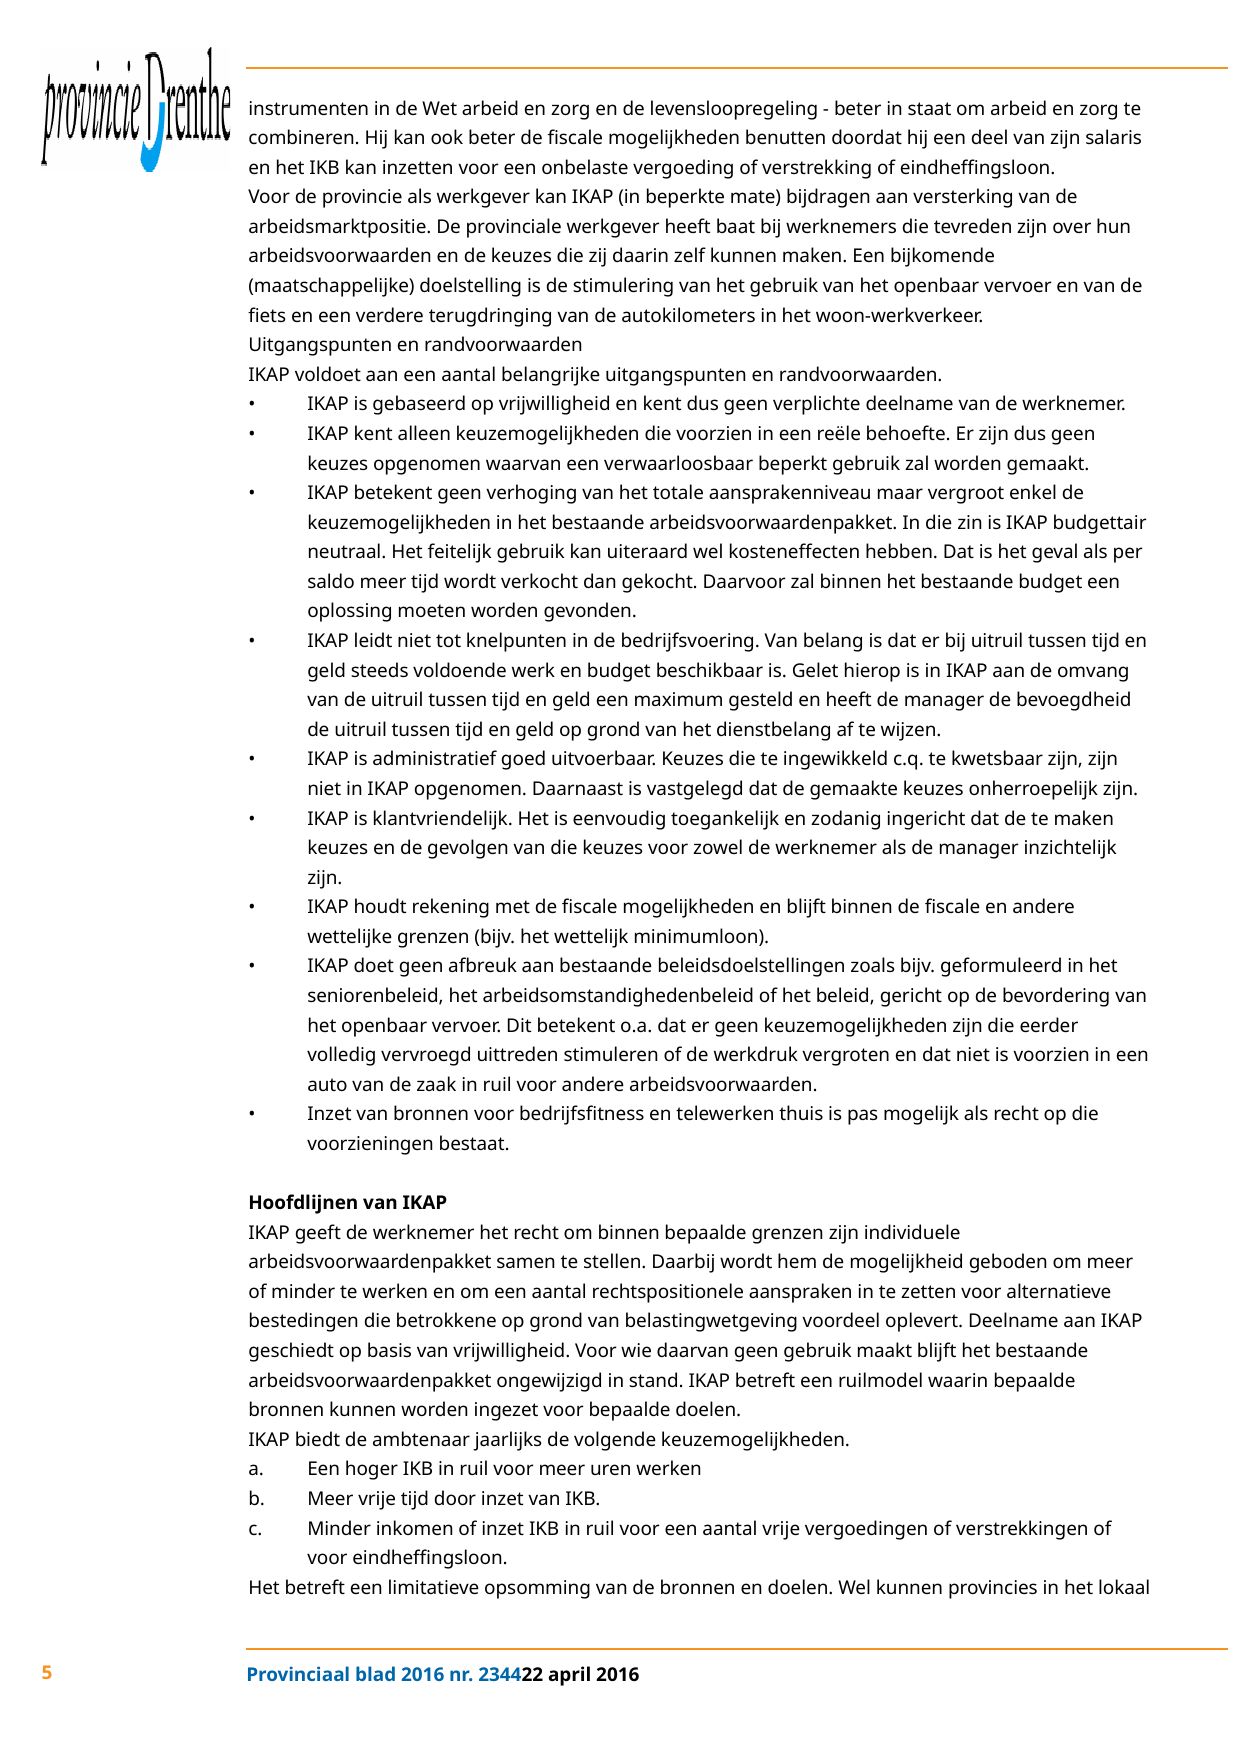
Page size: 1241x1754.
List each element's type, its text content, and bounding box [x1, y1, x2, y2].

text Uitgangspunten en randvoorwaarden [248, 331, 1152, 357]
text IKAP biedt de ambtenaar jaarlijks de volgende keuzemogelijkheden. [248, 1426, 1152, 1452]
text Hoofdlijnen van IKAP [248, 1189, 1152, 1215]
list Inzet van bronnen voor bedrijfsfitness en telewerken thuis is pas mogelijk als recht op die voorzieningen bestaat. [248, 1101, 1152, 1156]
text Het betreft een limitatieve opsomming van de bronnen en doelen. Wel kunnen provincies in het lokaal [248, 1574, 1152, 1600]
list IKAP is klantvriendelijk. Het is eenvoudig toegankelijk en zodanig ingericht dat de te maken keuzes en de gevolgen van die keuzes voor zowel de werknemer als de manager inzichtelijk zijn. [248, 805, 1152, 890]
text IKAP voldoet aan een aantal belangrijke uitgangspunten en randvoorwaarden. [248, 361, 1152, 387]
list IKAP leidt niet tot knelpunten in de bedrijfsvoering. Van belang is dat er bij uitruil tussen tijd en geld steeds voldoende werk en budget beschikbaar is. Gelet hierop is in IKAP aan de omvang van de uitruil tussen tijd en geld een maximum gesteld en heeft de manager de bevoegdheid de uitruil tussen tijd en geld op grond van het dienstbelang af te wijzen. [248, 627, 1152, 742]
list Minder inkomen of inzet IKB in ruil voor een aantal vrije vergoedingen of verstrekkingen of voor eindheffingsloon. [248, 1515, 1152, 1570]
list Een hoger IKB in ruil voor meer uren werken [248, 1456, 1152, 1481]
list IKAP houdt rekening met de fiscale mogelijkheden en blijft binnen de fiscale en andere wettelijke grenzen (bijv. het wettelijk minimumloon). [248, 893, 1152, 949]
text IKAP geeft de werknemer het recht om binnen bepaalde grenzen zijn individuele arbeidsvoorwaardenpakket samen te stellen. Daarbij wordt hem de mogelijkheid geboden om meer of minder te werken en om een aantal rechtspositionele aanspraken in te zetten voor alternatieve bestedingen die betrokkene op grond van belastingwetgeving voordeel oplevert. Deelname aan IKAP geschiedt op basis van vrijwilligheid. Voor wie daarvan geen gebruik maakt blijft het bestaande arbeidsvoorwaardenpakket ongewijzigd in stand. IKAP betreft een ruilmodel waarin bepaalde bronnen kunnen worden ingezet voor bepaalde doelen. [248, 1219, 1152, 1422]
list IKAP doet geen afbreuk aan bestaande beleidsdoelstellingen zoals bijv. geformuleerd in het seniorenbeleid, het arbeidsomstandighedenbeleid of het beleid, gericht op de bevordering van het openbaar vervoer. Dit betekent o.a. dat er geen keuzemogelijkheden zijn die eerder volledig vervroegd uittreden stimuleren of de werkdruk vergroten en dat niet is voorzien in een auto van de zaak in ruil voor andere arbeidsvoorwaarden. [248, 953, 1152, 1097]
list IKAP betekent geen verhoging van het totale aansprakenniveau maar vergroot enkel de keuzemogelijkheden in het bestaande arbeidsvoorwaardenpakket. In die zin is IKAP budgettair neutraal. Het feitelijk gebruik kan uiteraard wel kosteneffecten hebben. Dat is het geval als per saldo meer tijd wordt verkocht dan gekocht. Daarvoor zal binnen het bestaande budget een oplossing moeten worden gevonden. [248, 479, 1152, 623]
text Voor de provincie als werkgever kan IKAP (in beperkte mate) bijdragen aan versterking van de arbeidsmarktpositie. De provinciale werkgever heeft baat bij werknemers die tevreden zijn over hun arbeidsvoorwaarden en de keuzes die zij daarin zelf kunnen maken. Een bijkomende (maatschappelijke) doelstelling is de stimulering van het gebruik van het openbaar vervoer en van de fiets en een verdere terugdringing van de autokilometers in het woon-werkverkeer. [248, 183, 1152, 328]
list IKAP is administratief goed uitvoerbaar. Keuzes die te ingewikkeld c.q. te kwetsbaar zijn, zijn niet in IKAP opgenomen. Daarnaast is vastgelegd dat de gemaakte keuzes onherroepelijk zijn. [248, 746, 1152, 801]
list IKAP is gebaseerd op vrijwilligheid en kent dus geen verplichte deelname van de werknemer. [248, 391, 1152, 416]
text instrumenten in de Wet arbeid en zorg en de levensloopregeling - beter in staat om arbeid en zorg te combineren. Hij kan ook beter de fiscale mogelijkheden benutten doordat hij een deel van zijn salaris en het IKB kan inzetten voor een onbelaste vergoeding of verstrekking of eindheffingsloon. [248, 95, 1152, 180]
list IKAP kent alleen keuzemogelijkheden die voorzien in een reële behoefte. Er zijn dus geen keuzes opgenomen waarvan een verwaarloosbaar beperkt gebruik zal worden gemaakt. [248, 420, 1152, 476]
list Meer vrije tijd door inzet van IKB. [248, 1485, 1152, 1511]
picture [41, 47, 231, 172]
